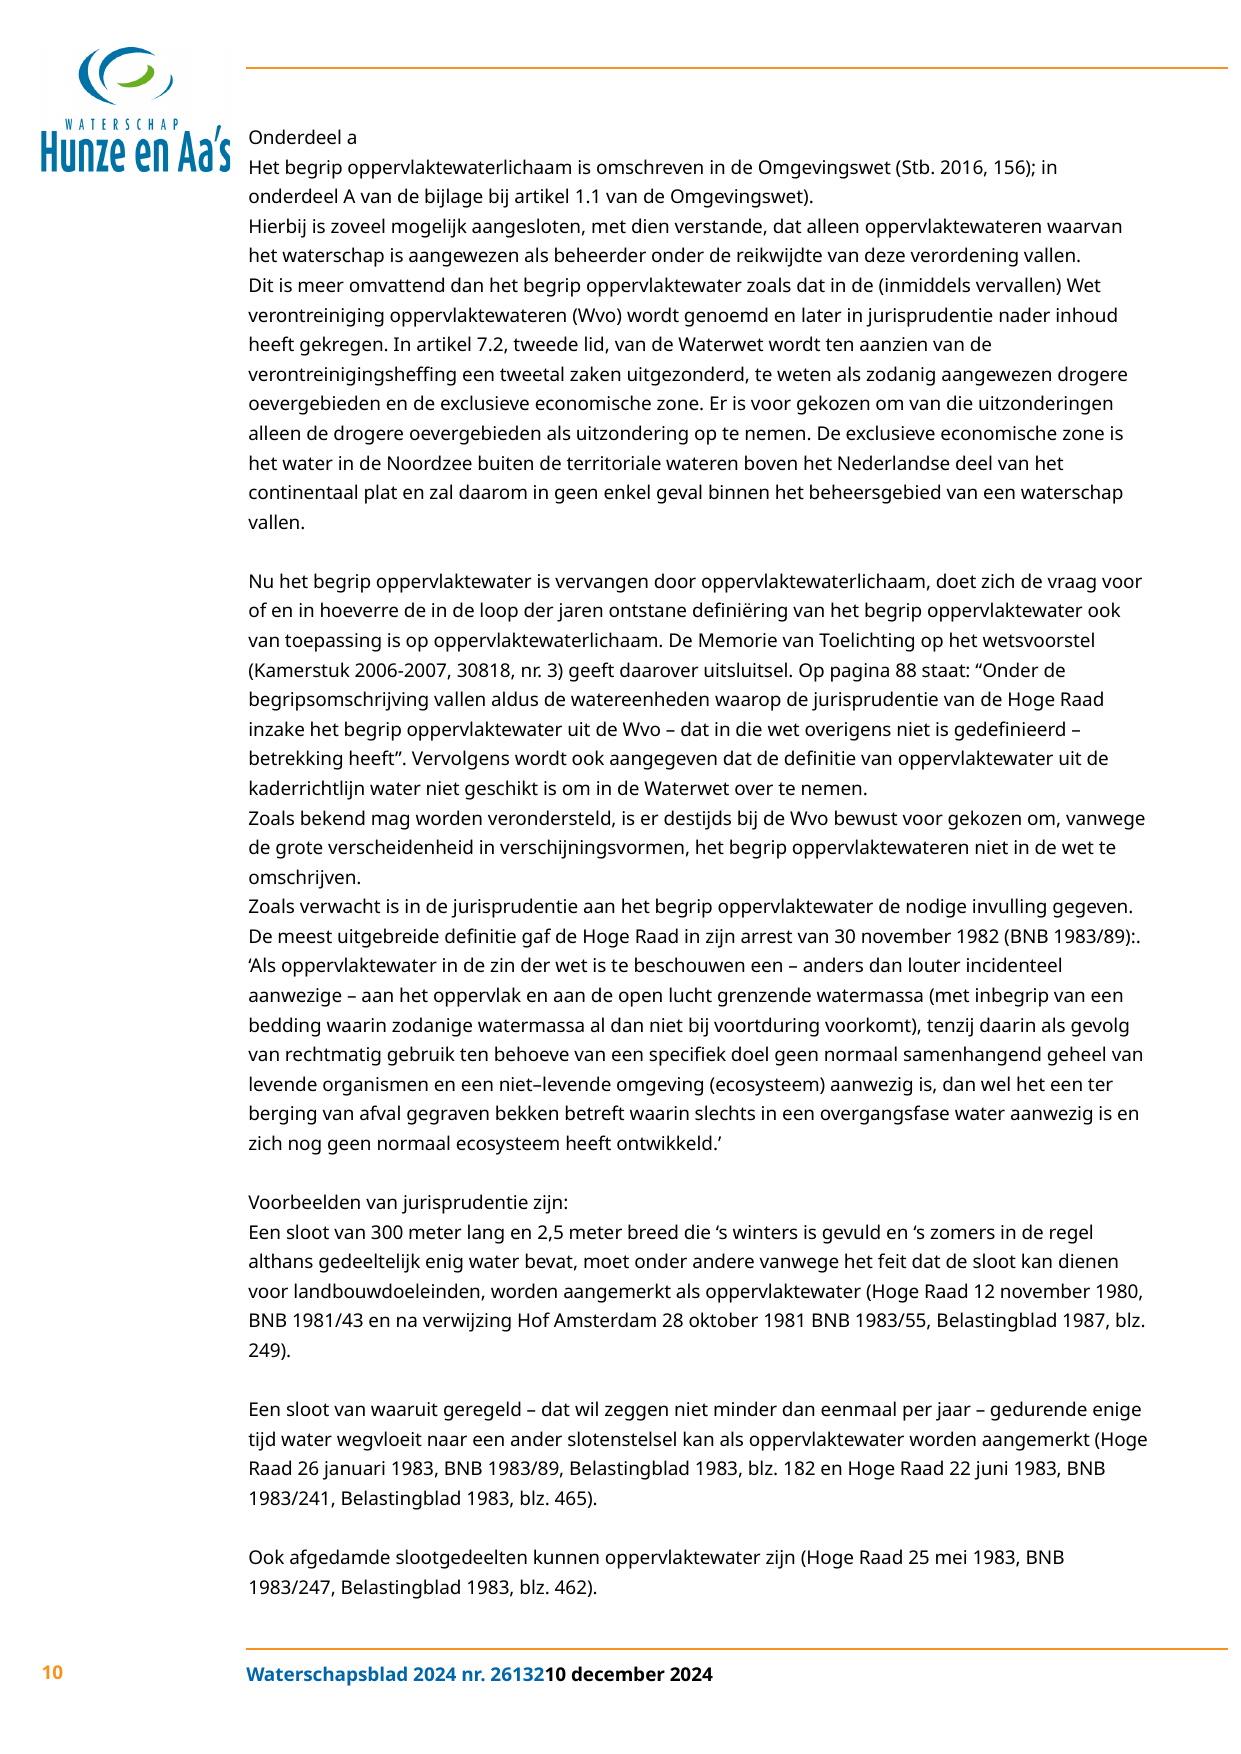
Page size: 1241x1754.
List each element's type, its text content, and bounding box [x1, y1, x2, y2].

text Nu het begrip oppervlaktewater is vervangen door oppervlaktewaterlichaam, doet zich de vraag voor of en in hoeverre de in de loop der jaren ontstane definiëring van het begrip oppervlaktewater ook van toepassing is op oppervlaktewaterlichaam. De Memorie van Toelichting op het wetsvoorstel (Kamerstuk 2006-2007, 30818, nr. 3) geeft daarover uitsluitsel. Op pagina 88 staat: “Onder de begripsomschrijving vallen aldus de watereenheden waarop de jurisprudentie van de Hoge Raad inzake het begrip oppervlaktewater uit de Wvo – dat in die wet overigens niet is gedefinieerd – betrekking heeft”. Vervolgens wordt ook aangegeven dat de definitie van oppervlaktewater uit de kaderrichtlijn water niet geschikt is om in de Waterwet over te nemen. [248, 568, 1152, 801]
text Zoals bekend mag worden verondersteld, is er destijds bij de Wvo bewust voor gekozen om, vanwege de grote verscheidenheid in verschijningsvormen, het begrip oppervlaktewateren niet in de wet te omschrijven. [248, 805, 1152, 890]
text ‘Als oppervlaktewater in de zin der wet is te beschouwen een – anders dan louter incidenteel aanwezige – aan het oppervlak en aan de open lucht grenzende watermassa (met inbegrip van een bedding waarin zodanige watermassa al dan niet bij voortduring voorkomt), tenzij daarin als gevolg van rechtmatig gebruik ten behoeve van een specifiek doel geen normaal samenhangend geheel van levende organismen en een niet–levende omgeving (ecosysteem) aanwezig is, dan wel het een ter berging van afval gegraven bekken betreft waarin slechts in een overgangsfase water aanwezig is en zich nog geen normaal ecosysteem heeft ontwikkeld.’ [248, 953, 1152, 1156]
text Een sloot van 300 meter lang en 2,5 meter breed die ‘s winters is gevuld en ‘s zomers in de regel althans gedeeltelijk enig water bevat, moet onder andere vanwege het feit dat de sloot kan dienen voor landbouwdoeleinden, worden aangemerkt als oppervlaktewater (Hoge Raad 12 november 1980, BNB 1981/43 en na verwijzing Hof Amsterdam 28 oktober 1981 BNB 1983/55, Belastingblad 1987, blz. 249). [248, 1219, 1152, 1363]
text Het begrip oppervlaktewaterlichaam is omschreven in de Omgevingswet (Stb. 2016, 156); in onderdeel A van de bijlage bij artikel 1.1 van de Omgevingswet). [248, 154, 1152, 209]
text Ook afgedamde slootgedeelten kunnen oppervlaktewater zijn (Hoge Raad 25 mei 1983, BNB 1983/247, Belastingblad 1983, blz. 462). [248, 1544, 1152, 1600]
text Voorbeelden van jurisprudentie zijn: [248, 1189, 1152, 1215]
text Onderdeel a [248, 124, 1152, 150]
text Zoals verwacht is in de jurisprudentie aan het begrip oppervlaktewater de nodige invulling gegeven. De meest uitgebreide definitie gaf de Hoge Raad in zijn arrest van 30 november 1982 (BNB 1983/89):. [248, 893, 1152, 949]
picture [41, 47, 231, 172]
picture [226, 145, 231, 156]
text Dit is meer omvattend dan het begrip oppervlaktewater zoals dat in de (inmiddels vervallen) Wet verontreiniging oppervlaktewateren (Wvo) wordt genoemd en later in jurisprudentie nader inhoud heeft gekregen. In artikel 7.2, tweede lid, van de Waterwet wordt ten aanzien van de verontreinigingsheffing een tweetal zaken uitgezonderd, te weten als zodanig aangewezen drogere oevergebieden en de exclusieve economische zone. Er is voor gekozen om van die uitzonderingen alleen de drogere oevergebieden als uitzondering op te nemen. De exclusieve economische zone is het water in de Noordzee buiten de territoriale wateren boven het Nederlandse deel van het continentaal plat en zal daarom in geen enkel geval binnen het beheersgebied van een waterschap vallen. [248, 272, 1152, 535]
picture [183, 163, 191, 172]
picture [47, 154, 51, 172]
text Een sloot van waaruit geregeld – dat wil zeggen niet minder dan eenmaal per jaar – gedurende enige tijd water wegvloeit naar een ander slotenstelsel kan als oppervlaktewater worden aangemerkt (Hoge Raad 26 januari 1983, BNB 1983/89, Belastingblad 1983, blz. 182 en Hoge Raad 22 juni 1983, BNB 1983/241, Belastingblad 1983, blz. 465). [248, 1396, 1152, 1511]
text Hierbij is zoveel mogelijk aangesloten, met dien verstande, dat alleen oppervlaktewateren waarvan het waterschap is aangewezen als beheerder onder de reikwijdte van deze verordening vallen. [248, 213, 1152, 268]
